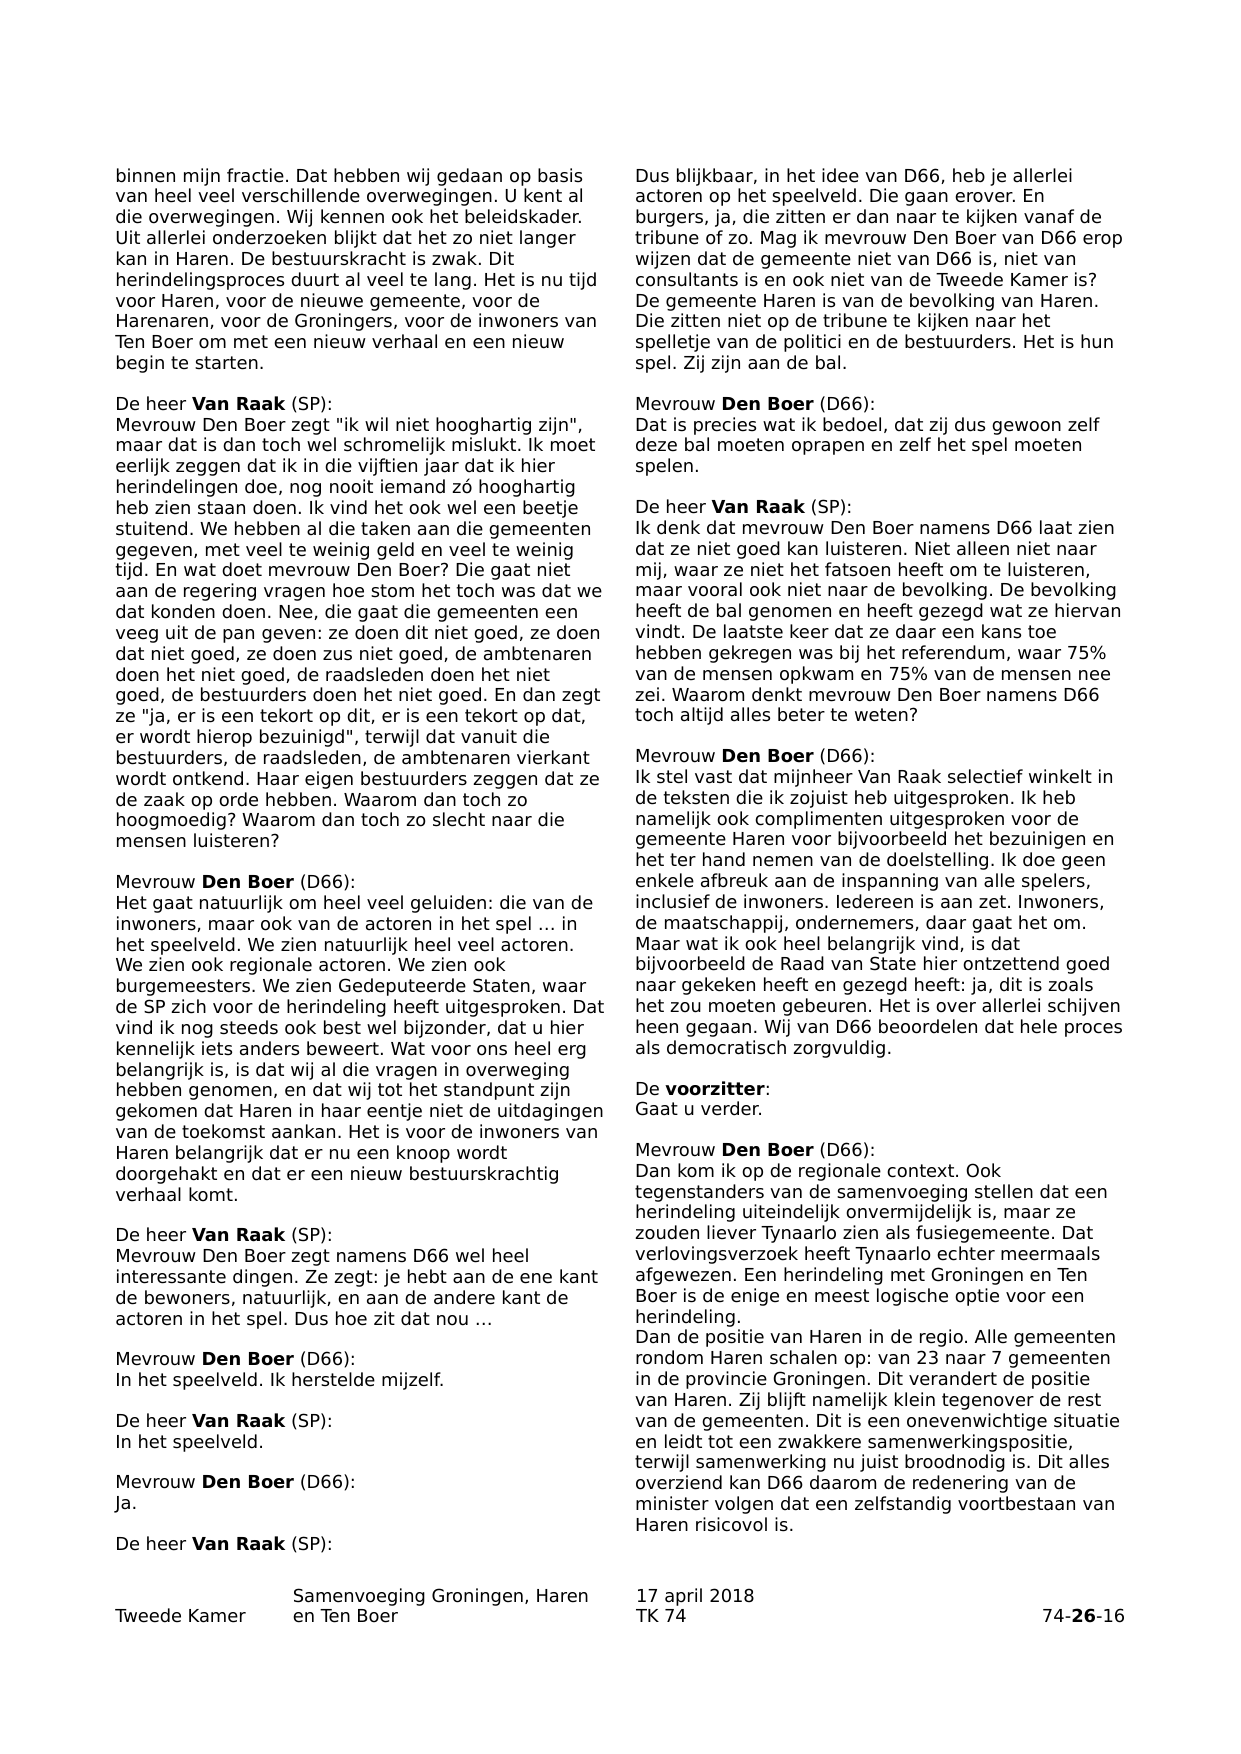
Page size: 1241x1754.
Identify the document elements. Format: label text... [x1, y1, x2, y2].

text Gaat u verder. [635, 1099, 1125, 1120]
text Mevrouw Den Boer (D66): [635, 1140, 1125, 1161]
text Ik denk dat mevrouw Den Boer namens D66 laat zien dat ze niet goed kan luisteren. Niet alleen niet naar mij, waar ze niet het fatsoen heeft om te luisteren, maar vooral ook niet naar de bevolking. De bevolking heeft de bal genomen en heeft gezegd wat ze hiervan vindt. De laatste keer dat ze daar een kans toe hebben gekregen was bij het referendum, waar 75% van de mensen opkwam en 75% van de mensen nee zei. Waarom denkt mevrouw Den Boer namens D66 toch altijd alles beter te weten? [635, 518, 1125, 726]
text De voorzitter: [635, 1078, 1125, 1099]
text Mevrouw Den Boer (D66): [635, 394, 1125, 414]
text Ik stel vast dat mijnheer Van Raak selectief winkelt in de teksten die ik zojuist heb uitgesproken. Ik heb namelijk ook complimenten uitgesproken voor de gemeente Haren voor bijvoorbeeld het bezuinigen en het ter hand nemen van de doelstelling. Ik doe geen enkele afbreuk aan de inspanning van alle spelers, inclusief de inwoners. Iedereen is aan zet. Inwoners, de maatschappij, ondernemers, daar gaat het om. Maar wat ik ook heel belangrijk vind, is dat bijvoorbeeld de Raad van State hier ontzettend goed naar gekeken heeft en gezegd heeft: ja, dit is zoals het zou moeten gebeuren. Het is over allerlei schijven heen gegaan. Wij van D66 beoordelen dat hele proces als democratisch zorgvuldig. [635, 767, 1125, 1058]
text Ja. [115, 1493, 605, 1514]
text De heer Van Raak (SP): [115, 1534, 605, 1554]
text Dan de positie van Haren in de regio. Alle gemeenten rondom Haren schalen op: van 23 naar 7 gemeenten in de provincie Groningen. Dit verandert de positie van Haren. Zij blijft namelijk klein tegenover de rest van de gemeenten. Dit is een onevenwichtige situatie en leidt tot een zwakkere samenwerkingspositie, terwijl samenwerking nu juist broodnodig is. Dit alles overziend kan D66 daarom de redenering van de minister volgen dat een zelfstandig voortbestaan van Haren risicovol is. [635, 1327, 1125, 1536]
text In het speelveld. [115, 1431, 605, 1452]
text De heer Van Raak (SP): [115, 1225, 605, 1246]
text binnen mijn fractie. Dat hebben wij gedaan op basis van heel veel verschillende overwegingen. U kent al die overwegingen. Wij kennen ook het beleidskader. Uit allerlei onderzoeken blijkt dat het zo niet langer kan in Haren. De bestuurskracht is zwak. Dit herindelingsproces duurt al veel te lang. Het is nu tijd voor Haren, voor de nieuwe gemeente, voor de Harenaren, voor de Groningers, voor de inwoners van Ten Boer om met een nieuw verhaal en een nieuw begin te starten. [115, 165, 605, 374]
text Mevrouw Den Boer zegt "ik wil niet hooghartig zijn", maar dat is dan toch wel schromelijk mislukt. Ik moet eerlijk zeggen dat ik in die vijftien jaar dat ik hier herindelingen doe, nog nooit iemand zó hooghartig heb zien staan doen. Ik vind het ook wel een beetje stuitend. We hebben al die taken aan die gemeenten gegeven, met veel te weinig geld en veel te weinig tijd. En wat doet mevrouw Den Boer? Die gaat niet aan de regering vragen hoe stom het toch was dat we dat konden doen. Nee, die gaat die gemeenten een veeg uit de pan geven: ze doen dit niet goed, ze doen dat niet goed, ze doen zus niet goed, de ambtenaren doen het niet goed, de raadsleden doen het niet goed, de bestuurders doen het niet goed. En dan zegt ze "ja, er is een tekort op dit, er is een tekort op dat, er wordt hierop bezuinigd", terwijl dat vanuit die bestuurders, de raadsleden, de ambtenaren vierkant wordt ontkend. Haar eigen bestuurders zeggen dat ze de zaak op orde hebben. Waarom dan toch zo hoogmoedig? Waarom dan toch zo slecht naar die mensen luisteren? [115, 414, 605, 852]
text Mevrouw Den Boer (D66): [115, 872, 605, 893]
text Mevrouw Den Boer (D66): [115, 1472, 605, 1493]
text Dat is precies wat ik bedoel, dat zij dus gewoon zelf deze bal moeten oprapen en zelf het spel moeten spelen. [635, 414, 1125, 477]
text De heer Van Raak (SP): [635, 497, 1125, 518]
text Mevrouw Den Boer (D66): [115, 1349, 605, 1370]
text Dan kom ik op de regionale context. Ook tegenstanders van de samenvoeging stellen dat een herindeling uiteindelijk onvermijdelijk is, maar ze zouden liever Tynaarlo zien als fusiegemeente. Dat verlovingsverzoek heeft Tynaarlo echter meermaals afgewezen. Een herindeling met Groningen en Ten Boer is de enige en meest logische optie voor een herindeling. [635, 1161, 1125, 1327]
text De heer Van Raak (SP): [115, 394, 605, 414]
text In het speelveld. Ik herstelde mijzelf. [115, 1370, 605, 1391]
text Het gaat natuurlijk om heel veel geluiden: die van de inwoners, maar ook van de actoren in het spel … in het speelveld. We zien natuurlijk heel veel actoren. We zien ook regionale actoren. We zien ook burgemeesters. We zien Gedeputeerde Staten, waar de SP zich voor de herindeling heeft uitgesproken. Dat vind ik nog steeds ook best wel bijzonder, dat u hier kennelijk iets anders beweert. Wat voor ons heel erg belangrijk is, is dat wij al die vragen in overweging hebben genomen, en dat wij tot het standpunt zijn gekomen dat Haren in haar eentje niet de uitdagingen van de toekomst aankan. Het is voor de inwoners van Haren belangrijk dat er nu een knoop wordt doorgehakt en dat er een nieuw bestuurskrachtig verhaal komt. [115, 893, 605, 1205]
text De heer Van Raak (SP): [115, 1411, 605, 1431]
text Dus blijkbaar, in het idee van D66, heb je allerlei actoren op het speelveld. Die gaan erover. En burgers, ja, die zitten er dan naar te kijken vanaf de tribune of zo. Mag ik mevrouw Den Boer van D66 erop wijzen dat de gemeente niet van D66 is, niet van consultants is en ook niet van de Tweede Kamer is? De gemeente Haren is van de bevolking van Haren. Die zitten niet op de tribune te kijken naar het spelletje van de politici en de bestuurders. Het is hun spel. Zij zijn aan de bal. [635, 165, 1125, 374]
text Mevrouw Den Boer (D66): [635, 746, 1125, 767]
text Mevrouw Den Boer zegt namens D66 wel heel interessante dingen. Ze zegt: je hebt aan de ene kant de bewoners, natuurlijk, en aan de andere kant de actoren in het spel. Dus hoe zit dat nou … [115, 1246, 605, 1329]
